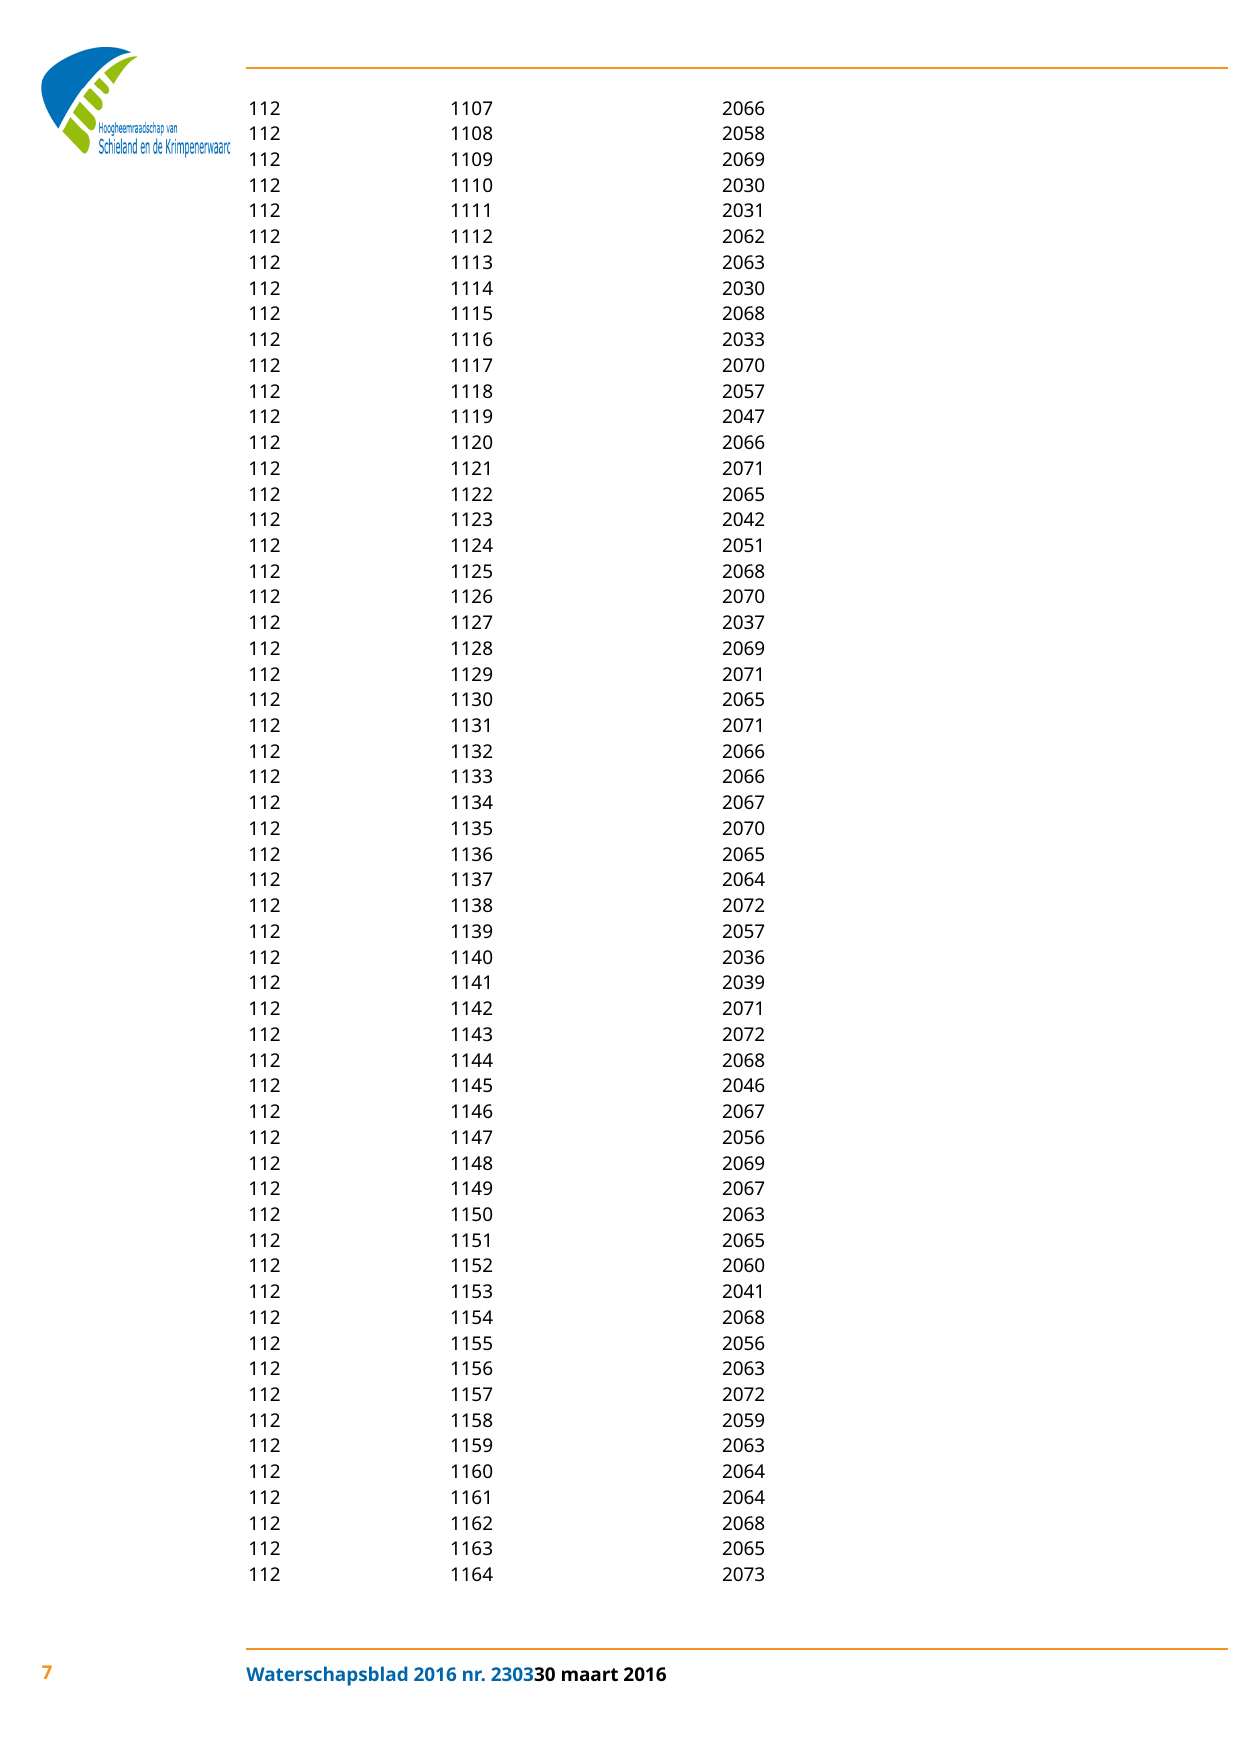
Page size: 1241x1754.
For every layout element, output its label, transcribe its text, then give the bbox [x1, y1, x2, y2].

table_cell 112 [248, 198, 450, 223]
table_cell 112 [248, 867, 450, 892]
table_cell 112 [248, 224, 450, 249]
table_cell 112 [248, 404, 450, 429]
table_cell 2046 [722, 1073, 1152, 1098]
table_cell 1116 [450, 326, 722, 352]
table_cell 1155 [450, 1330, 722, 1356]
table_cell 1163 [450, 1536, 722, 1561]
table_cell 112 [248, 584, 450, 609]
table_cell 112 [248, 1073, 450, 1098]
table_cell 2063 [722, 1433, 1152, 1458]
table_cell 112 [248, 301, 450, 326]
table_cell 1124 [450, 532, 722, 558]
table_cell 2057 [722, 918, 1152, 944]
table_cell 2067 [722, 1098, 1152, 1124]
table_cell 1113 [450, 249, 722, 275]
table_cell 2051 [722, 532, 1152, 558]
table_cell 1156 [450, 1356, 722, 1381]
table_cell 1158 [450, 1407, 722, 1433]
table_cell 2062 [722, 224, 1152, 249]
table_cell 112 [248, 1047, 450, 1072]
table_cell 1112 [450, 224, 722, 249]
table_cell 1128 [450, 635, 722, 661]
table_cell 2064 [722, 1484, 1152, 1510]
table_cell 112 [248, 918, 450, 944]
table_cell 1117 [450, 352, 722, 378]
table_cell 112 [248, 1459, 450, 1484]
table_cell 1157 [450, 1381, 722, 1407]
table_cell 112 [248, 893, 450, 918]
table_cell 1114 [450, 275, 722, 301]
table_cell 1162 [450, 1510, 722, 1536]
table_cell 2042 [722, 506, 1152, 532]
table_cell 2058 [722, 121, 1152, 146]
table_cell 112 [248, 481, 450, 506]
table_cell 112 [248, 1356, 450, 1381]
table_cell 1143 [450, 1021, 722, 1047]
table_cell 112 [248, 506, 450, 532]
table_cell 112 [248, 532, 450, 558]
table_cell 2047 [722, 404, 1152, 429]
table_cell 2056 [722, 1124, 1152, 1150]
table_cell 2057 [722, 378, 1152, 403]
table_cell 2072 [722, 1021, 1152, 1047]
table_cell 112 [248, 378, 450, 403]
table_cell 2037 [722, 609, 1152, 635]
table_cell 2059 [722, 1407, 1152, 1433]
table_cell 1131 [450, 712, 722, 738]
table_cell 1130 [450, 687, 722, 712]
table_cell 2060 [722, 1253, 1152, 1278]
table_cell 2072 [722, 1381, 1152, 1407]
table_cell 112 [248, 635, 450, 661]
table_cell 1110 [450, 172, 722, 198]
table_cell 1121 [450, 455, 722, 481]
table_cell 1139 [450, 918, 722, 944]
table_cell 112 [248, 275, 450, 301]
table_cell 112 [248, 764, 450, 789]
table_cell 112 [248, 815, 450, 841]
table_cell 112 [248, 1278, 450, 1304]
table_cell 1135 [450, 815, 722, 841]
table_cell 1108 [450, 121, 722, 146]
table_cell 1127 [450, 609, 722, 635]
table_cell 1107 [450, 95, 722, 121]
table_cell 1151 [450, 1227, 722, 1253]
table_cell 112 [248, 1381, 450, 1407]
table_cell 112 [248, 1304, 450, 1330]
table_cell 1115 [450, 301, 722, 326]
table_cell 1126 [450, 584, 722, 609]
table_cell 2070 [722, 584, 1152, 609]
table_cell 1120 [450, 429, 722, 455]
table_cell 2066 [722, 738, 1152, 764]
table_cell 112 [248, 1150, 450, 1175]
table_cell 112 [248, 558, 450, 584]
table_cell 112 [248, 352, 450, 378]
table_cell 2073 [722, 1561, 1152, 1587]
table_cell 1154 [450, 1304, 722, 1330]
table_cell 112 [248, 1330, 450, 1356]
table_cell 112 [248, 1407, 450, 1433]
table_cell 1161 [450, 1484, 722, 1510]
table_cell 2068 [722, 1047, 1152, 1072]
table_cell 1142 [450, 995, 722, 1021]
table_cell 2033 [722, 326, 1152, 352]
table_cell 2071 [722, 661, 1152, 687]
table_cell 112 [248, 790, 450, 815]
table_cell 112 [248, 738, 450, 764]
table_cell 2030 [722, 275, 1152, 301]
table_cell 2065 [722, 1536, 1152, 1561]
table_cell 112 [248, 1021, 450, 1047]
table_cell 1146 [450, 1098, 722, 1124]
table_cell 112 [248, 1536, 450, 1561]
picture [41, 47, 231, 172]
table_cell 2068 [722, 558, 1152, 584]
table_cell 1160 [450, 1459, 722, 1484]
table_cell 112 [248, 841, 450, 867]
table_cell 1140 [450, 944, 722, 969]
table_cell 1133 [450, 764, 722, 789]
table_cell 2066 [722, 95, 1152, 121]
table_cell 1148 [450, 1150, 722, 1175]
table_cell 112 [248, 1201, 450, 1227]
table_cell 1125 [450, 558, 722, 584]
table_cell 2066 [722, 764, 1152, 789]
table_cell 112 [248, 970, 450, 995]
table_cell 112 [248, 121, 450, 146]
table_cell 2063 [722, 1201, 1152, 1227]
table_cell 2063 [722, 249, 1152, 275]
table_cell 2065 [722, 1227, 1152, 1253]
table_cell 112 [248, 1484, 450, 1510]
table_cell 112 [248, 1561, 450, 1587]
table_cell 1111 [450, 198, 722, 223]
table_cell 2071 [722, 712, 1152, 738]
table_cell 112 [248, 712, 450, 738]
table_cell 1153 [450, 1278, 722, 1304]
table_cell 2069 [722, 635, 1152, 661]
table_cell 112 [248, 95, 450, 121]
table_cell 1150 [450, 1201, 722, 1227]
table_cell 2065 [722, 841, 1152, 867]
table_cell 1132 [450, 738, 722, 764]
table_cell 2072 [722, 893, 1152, 918]
table_cell 112 [248, 249, 450, 275]
table_cell 1109 [450, 146, 722, 172]
table_cell 112 [248, 995, 450, 1021]
table_cell 112 [248, 1175, 450, 1201]
table_cell 2031 [722, 198, 1152, 223]
table_cell 2064 [722, 1459, 1152, 1484]
table_cell 1144 [450, 1047, 722, 1072]
table_cell 1164 [450, 1561, 722, 1587]
table_cell 1119 [450, 404, 722, 429]
table_cell 112 [248, 146, 450, 172]
table_cell 2069 [722, 146, 1152, 172]
table_cell 1136 [450, 841, 722, 867]
table_cell 112 [248, 1124, 450, 1150]
table_cell 2039 [722, 970, 1152, 995]
table_cell 112 [248, 687, 450, 712]
table_cell 2036 [722, 944, 1152, 969]
table_cell 1134 [450, 790, 722, 815]
table_cell 1145 [450, 1073, 722, 1098]
table_cell 112 [248, 455, 450, 481]
table_cell 1152 [450, 1253, 722, 1278]
table_cell 112 [248, 944, 450, 969]
table_cell 1118 [450, 378, 722, 403]
table_cell 112 [248, 1433, 450, 1458]
table_cell 2069 [722, 1150, 1152, 1175]
table_cell 112 [248, 1098, 450, 1124]
table_cell 2070 [722, 815, 1152, 841]
table_cell 1123 [450, 506, 722, 532]
table_cell 2065 [722, 481, 1152, 506]
table_cell 1122 [450, 481, 722, 506]
table_cell 1149 [450, 1175, 722, 1201]
table_cell 2070 [722, 352, 1152, 378]
table_cell 112 [248, 1253, 450, 1278]
table_cell 2056 [722, 1330, 1152, 1356]
table_cell 112 [248, 326, 450, 352]
table_cell 1137 [450, 867, 722, 892]
table_cell 2064 [722, 867, 1152, 892]
table_cell 1138 [450, 893, 722, 918]
table_cell 2065 [722, 687, 1152, 712]
table_cell 1129 [450, 661, 722, 687]
table_cell 112 [248, 172, 450, 198]
table_cell 2068 [722, 301, 1152, 326]
table_cell 112 [248, 609, 450, 635]
table_cell 1147 [450, 1124, 722, 1150]
table_cell 2068 [722, 1304, 1152, 1330]
table_cell 112 [248, 1227, 450, 1253]
table_cell 1141 [450, 970, 722, 995]
table_cell 2071 [722, 995, 1152, 1021]
table_cell 112 [248, 1510, 450, 1536]
table_cell 2030 [722, 172, 1152, 198]
table_cell 2067 [722, 1175, 1152, 1201]
table_cell 2066 [722, 429, 1152, 455]
table_cell 2071 [722, 455, 1152, 481]
table_cell 2063 [722, 1356, 1152, 1381]
table_cell 112 [248, 429, 450, 455]
table_cell 2067 [722, 790, 1152, 815]
table_cell 2068 [722, 1510, 1152, 1536]
table_cell 1159 [450, 1433, 722, 1458]
table_cell 112 [248, 661, 450, 687]
table_cell 2041 [722, 1278, 1152, 1304]
